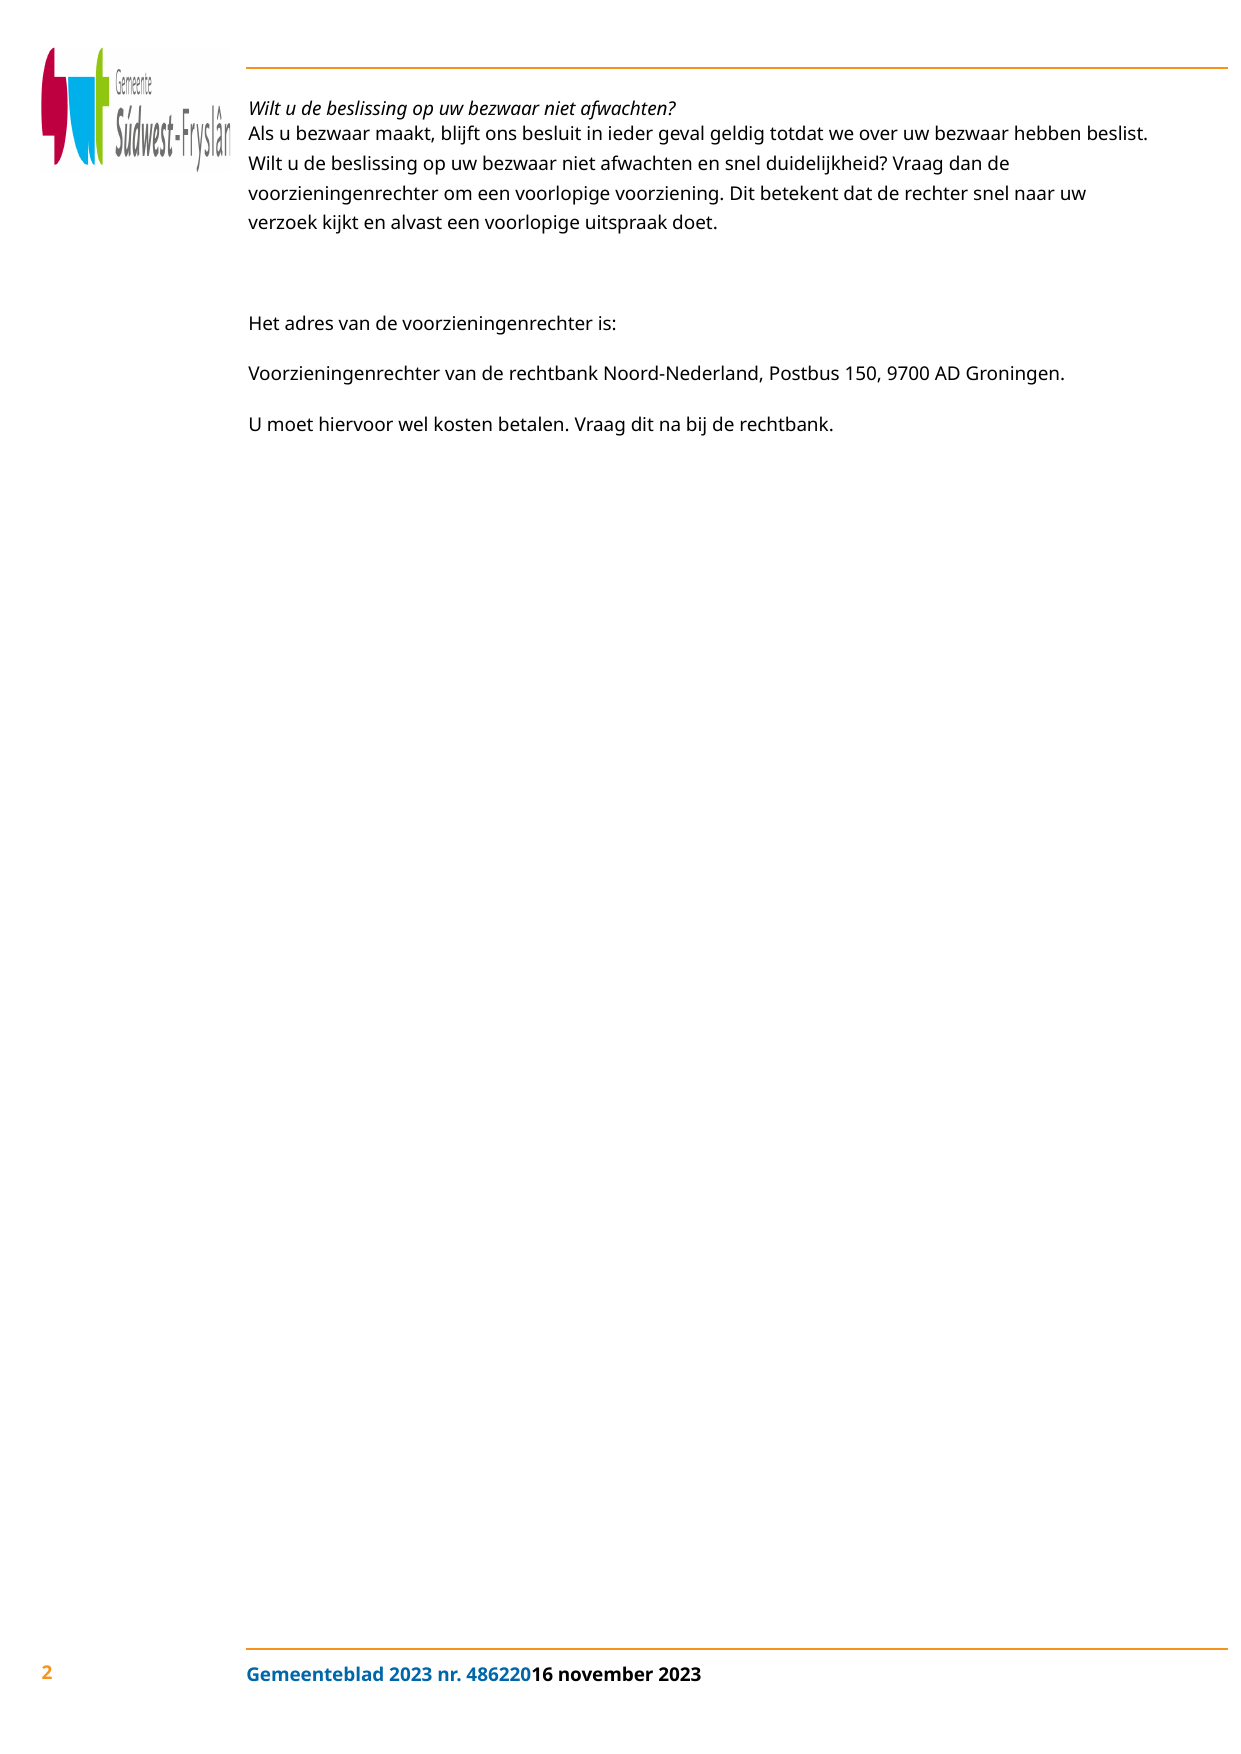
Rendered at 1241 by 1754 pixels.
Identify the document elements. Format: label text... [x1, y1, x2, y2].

picture [41, 47, 231, 172]
text Als u bezwaar maakt, blijft ons besluit in ieder geval geldig totdat we over uw bezwaar hebben beslist. Wilt u de beslissing op uw bezwaar niet afwachten en snel duidelijkheid? Vraag dan de voorzieningenrechter om een voorlopige voorziening. Dit betekent dat de rechter snel naar uw verzoek kijkt en alvast een voorlopige uitspraak doet. [248, 121, 1152, 235]
text Voorzieningenrechter van de rechtbank Noord-Nederland, Postbus 150, 9700 AD Groningen. [248, 361, 1152, 386]
text U moet hiervoor wel kosten betalen. Vraag dit na bij de rechtbank. [248, 411, 1152, 437]
text Het adres van de voorzieningenrechter is: [248, 310, 1152, 336]
text Wilt u de beslissing op uw bezwaar niet afwachten? [248, 95, 1152, 121]
